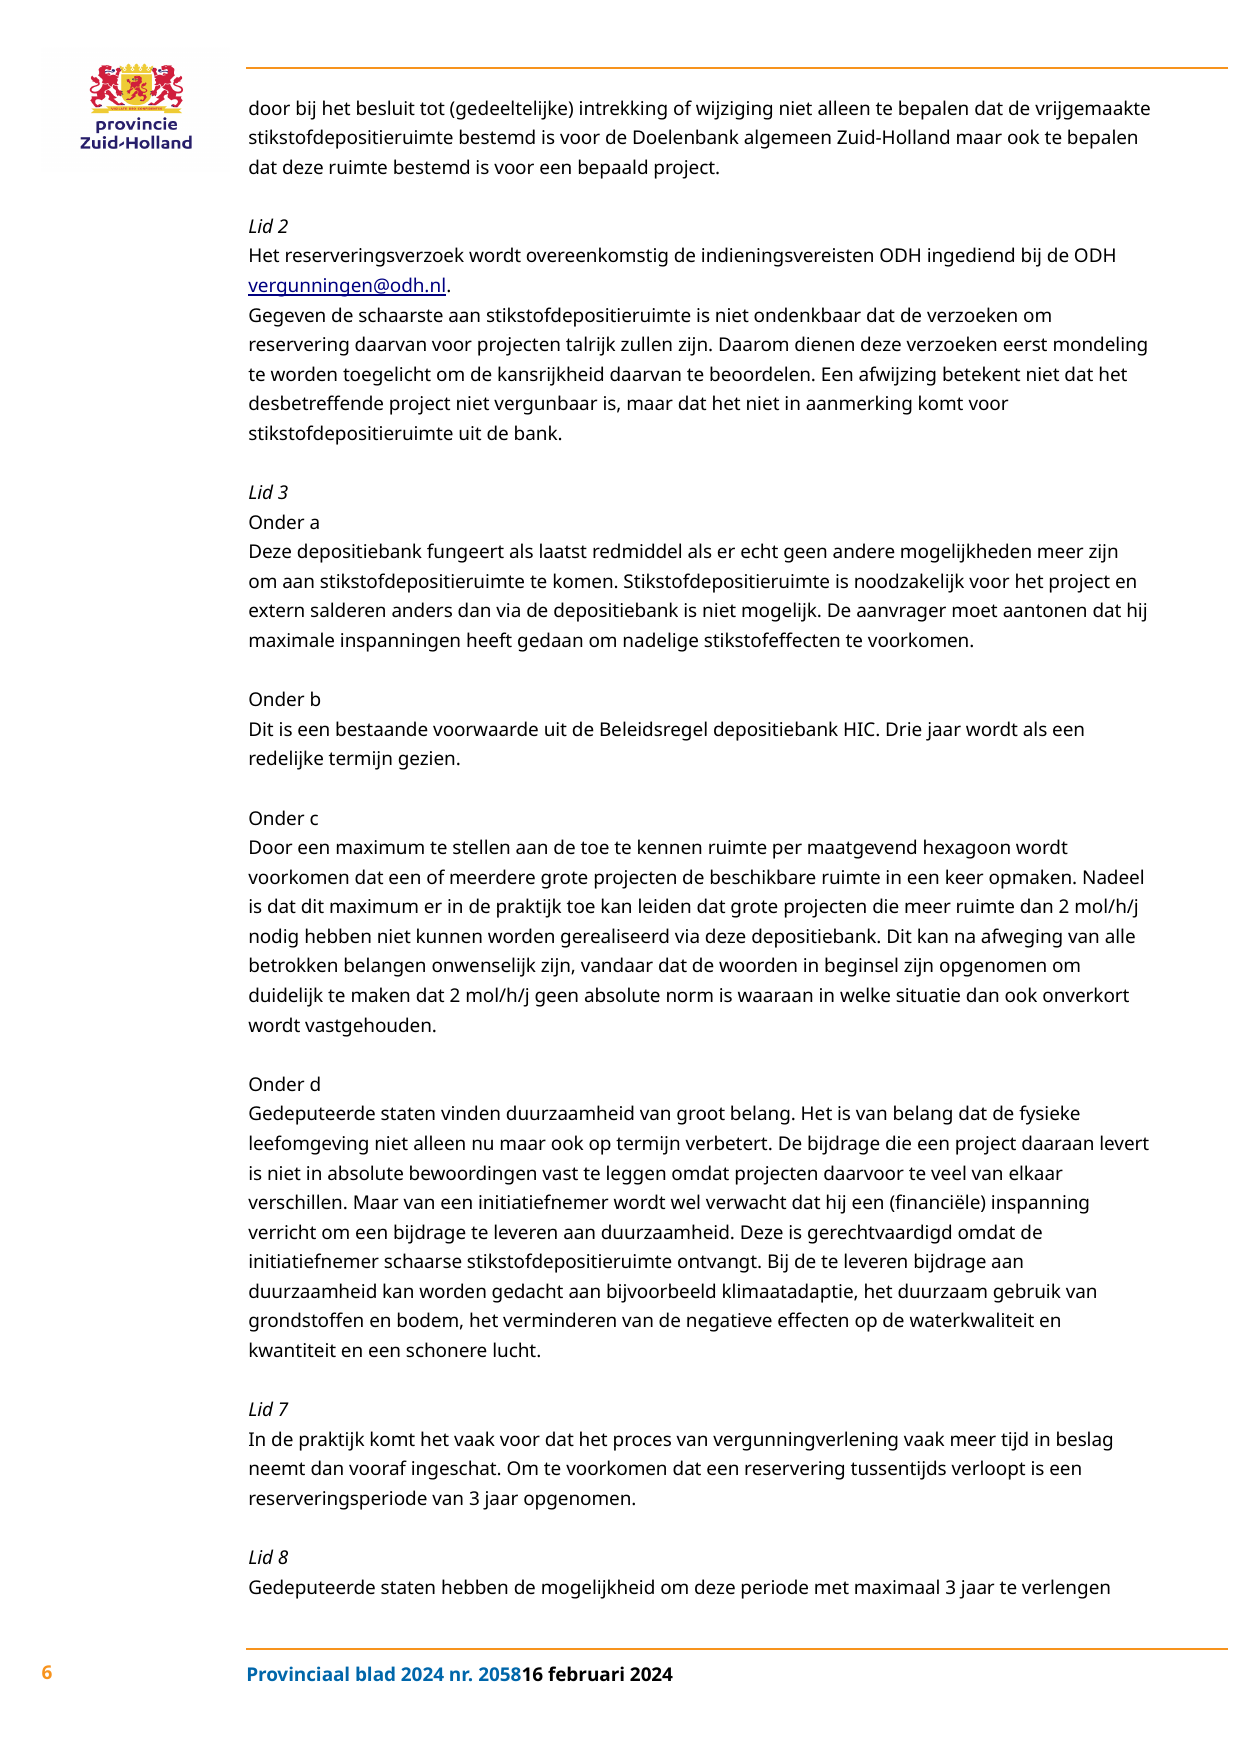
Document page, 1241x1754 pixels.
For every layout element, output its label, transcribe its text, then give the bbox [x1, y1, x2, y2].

text Onder b [248, 686, 1152, 712]
text In de praktijk komt het vaak voor dat het proces van vergunningverlening vaak meer tijd in beslag neemt dan vooraf ingeschat. Om te voorkomen dat een reservering tussentijds verloopt is een reserveringsperiode van 3 jaar opgenomen. [248, 1426, 1152, 1511]
text Dit is een bestaande voorwaarde uit de Beleidsregel depositiebank HIC. Drie jaar wordt als een redelijke termijn gezien. [248, 716, 1152, 771]
text Lid 3 [248, 479, 1152, 505]
text Lid 8 [248, 1544, 1152, 1570]
text Deze depositiebank fungeert als laatst redmiddel als er echt geen andere mogelijkheden meer zijn om aan stikstofdepositieruimte te komen. Stikstofdepositieruimte is noodzakelijk voor het project en extern salderen anders dan via de depositiebank is niet mogelijk. De aanvrager moet aantonen dat hij maximale inspanningen heeft gedaan om nadelige stikstofeffecten te voorkomen. [248, 538, 1152, 653]
text Onder a [248, 509, 1152, 535]
picture [41, 47, 231, 172]
text Gegeven de schaarste aan stikstofdepositieruimte is niet ondenkbaar dat de verzoeken om reservering daarvan voor projecten talrijk zullen zijn. Daarom dienen deze verzoeken eerst mondeling te worden toegelicht om de kansrijkheid daarvan te beoordelen. Een afwijzing betekent niet dat het desbetreffende project niet vergunbaar is, maar dat het niet in aanmerking komt voor stikstofdepositieruimte uit de bank. [248, 302, 1152, 446]
text Lid 2 [248, 213, 1152, 239]
text Het reserveringsverzoek wordt overeenkomstig de indieningsvereisten ODH ingediend bij de ODH vergunningen@odh.nl. [248, 243, 1152, 298]
text Lid 7 [248, 1396, 1152, 1422]
text Onder d [248, 1071, 1152, 1097]
text Onder c [248, 805, 1152, 831]
text door bij het besluit tot (gedeeltelijke) intrekking of wijziging niet alleen te bepalen dat de vrijgemaakte stikstofdepositieruimte bestemd is voor de Doelenbank algemeen Zuid-Holland maar ook te bepalen dat deze ruimte bestemd is voor een bepaald project. [248, 95, 1152, 180]
text Gedeputeerde staten hebben de mogelijkheid om deze periode met maximaal 3 jaar te verlengen [248, 1574, 1152, 1600]
text Door een maximum te stellen aan de toe te kennen ruimte per maatgevend hexagoon wordt voorkomen dat een of meerdere grote projecten de beschikbare ruimte in een keer opmaken. Nadeel is dat dit maximum er in de praktijk toe kan leiden dat grote projecten die meer ruimte dan 2 mol/h/j nodig hebben niet kunnen worden gerealiseerd via deze depositiebank. Dit kan na afweging van alle betrokken belangen onwenselijk zijn, vandaar dat de woorden in beginsel zijn opgenomen om duidelijk te maken dat 2 mol/h/j geen absolute norm is waaraan in welke situatie dan ook onverkort wordt vastgehouden. [248, 834, 1152, 1038]
text Gedeputeerde staten vinden duurzaamheid van groot belang. Het is van belang dat de fysieke leefomgeving niet alleen nu maar ook op termijn verbetert. De bijdrage die een project daaraan levert is niet in absolute bewoordingen vast te leggen omdat projecten daarvoor te veel van elkaar verschillen. Maar van een initiatiefnemer wordt wel verwacht dat hij een (financiële) inspanning verricht om een bijdrage te leveren aan duurzaamheid. Deze is gerechtvaardigd omdat de initiatiefnemer schaarse stikstofdepositieruimte ontvangt. Bij de te leveren bijdrage aan duurzaamheid kan worden gedacht aan bijvoorbeeld klimaatadaptie, het duurzaam gebruik van grondstoffen en bodem, het verminderen van de negatieve effecten op de waterkwaliteit en kwantiteit en een schonere lucht. [248, 1101, 1152, 1363]
